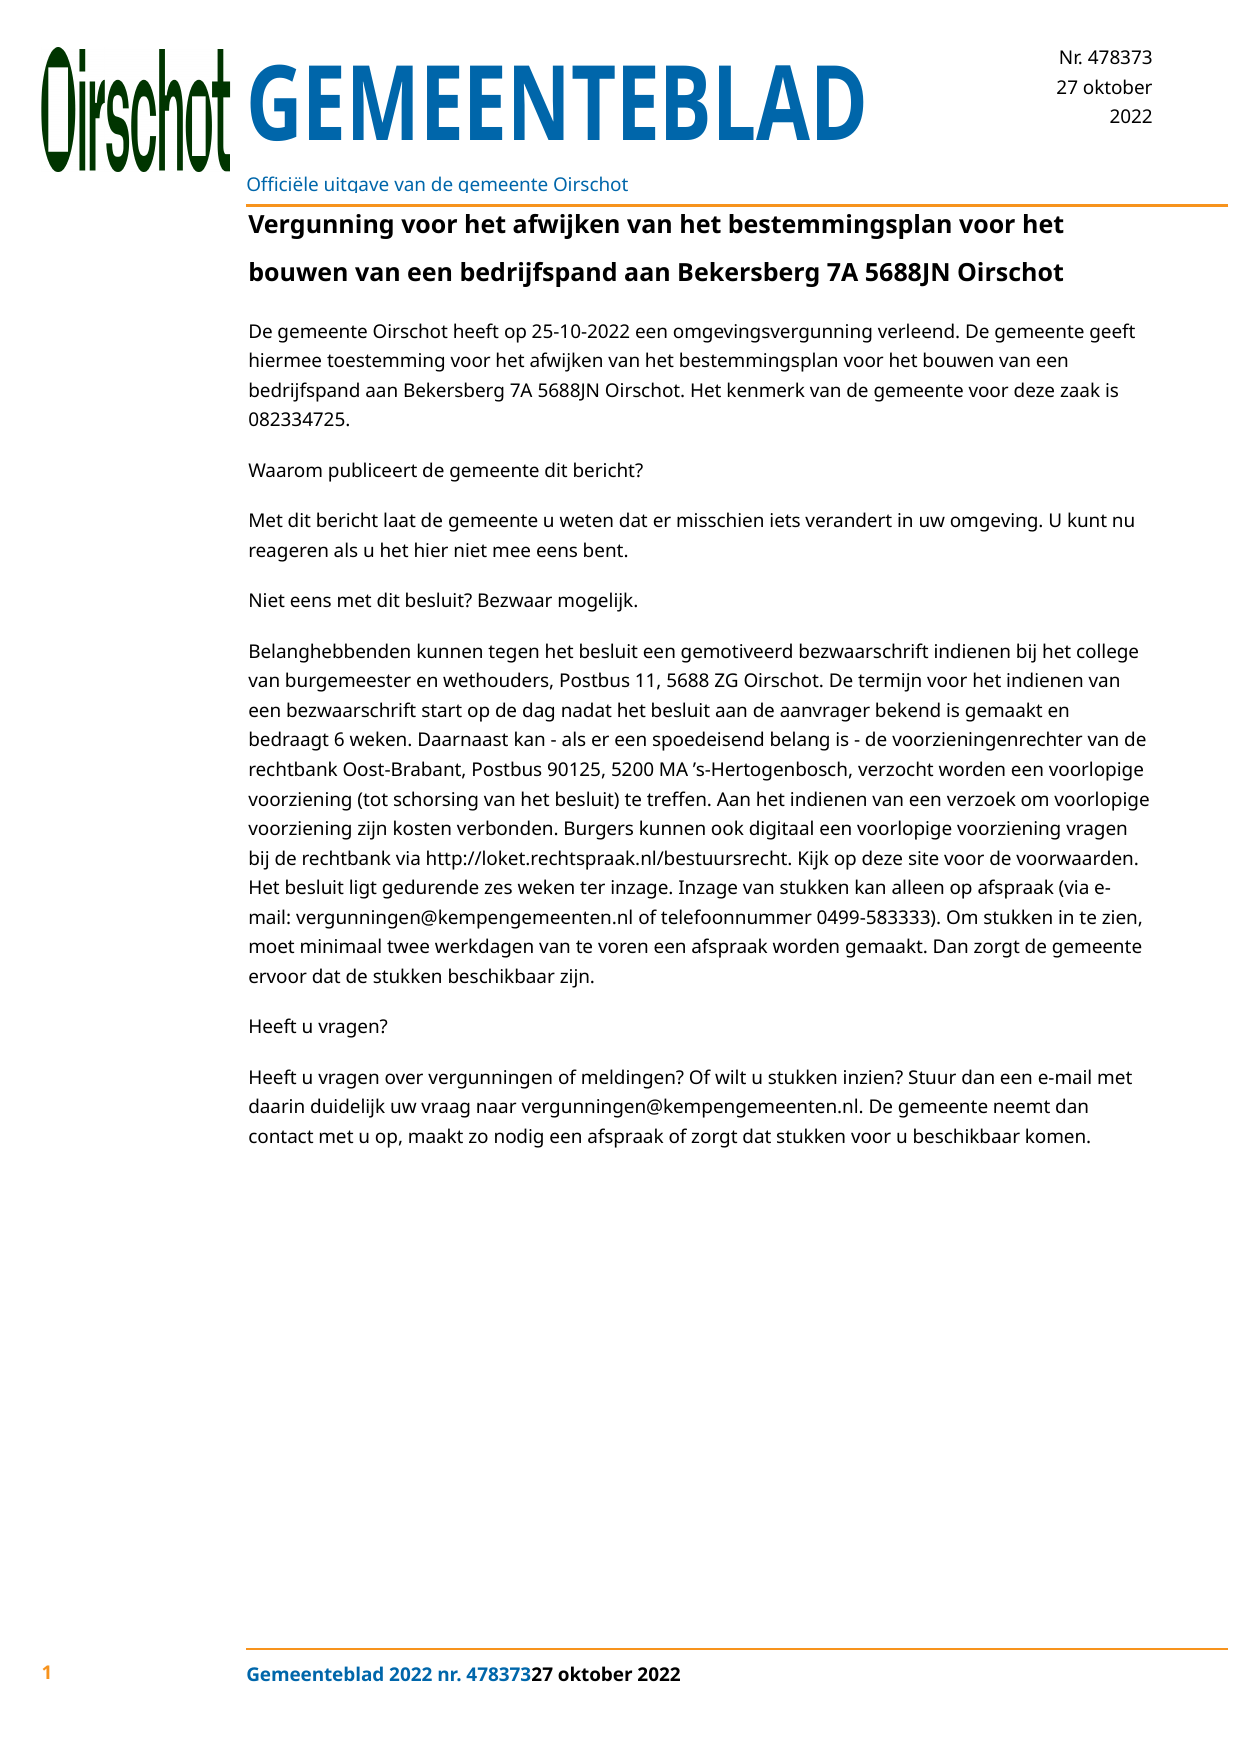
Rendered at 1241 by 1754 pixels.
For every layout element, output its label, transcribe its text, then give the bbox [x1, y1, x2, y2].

text Niet eens met dit besluit? Bezwaar mogelijk. [248, 587, 1152, 613]
text Heeft u vragen? [248, 1014, 1152, 1039]
text Vergunning voor het afwijken van het bestemmingsplan voor het bouwen van een bedrijfspand aan Bekersberg 7A 5688JN Oirschot [248, 207, 1152, 288]
picture [41, 47, 231, 172]
text Waarom publiceert de gemeente dit bericht? [248, 457, 1152, 483]
text Heeft u vragen over vergunningen of meldingen? Of wilt u stukken inzien? Stuur dan een e-mail met daarin duidelijk uw vraag naar vergunningen@kempengemeenten.nl. De gemeente neemt dan contact met u op, maakt zo nodig een afspraak of zorgt dat stukken voor u beschikbaar komen. [248, 1064, 1152, 1149]
text De gemeente Oirschot heeft op 25-10-2022 een omgevingsvergunning verleend. De gemeente geeft hiermee toestemming voor het afwijken van het bestemmingsplan voor het bouwen van een bedrijfspand aan Bekersberg 7A 5688JN Oirschot. Het kenmerk van de gemeente voor deze zaak is 082334725. [248, 318, 1152, 432]
text Met dit bericht laat de gemeente u weten dat er misschien iets verandert in uw omgeving. U kunt nu reageren als u het hier niet mee eens bent. [248, 507, 1152, 563]
text Belanghebbenden kunnen tegen het besluit een gemotiveerd bezwaarschrift indienen bij het college van burgemeester en wethouders, Postbus 11, 5688 ZG Oirschot. De termijn voor het indienen van een bezwaarschrift start op de dag nadat het besluit aan de aanvrager bekend is gemaakt en bedraagt 6 weken. Daarnaast kan - als er een spoedeisend belang is - de voorzieningenrechter van de rechtbank Oost-Brabant, Postbus 90125, 5200 MA ’s-Hertogenbosch, verzocht worden een voorlopige voorziening (tot schorsing van het besluit) te treffen. Aan het indienen van een verzoek om voorlopige voorziening zijn kosten verbonden. Burgers kunnen ook digitaal een voorlopige voorziening vragen bij de rechtbank via http://loket.rechtspraak.nl/bestuursrecht. Kijk op deze site voor de voorwaarden. Het besluit ligt gedurende zes weken ter inzage. Inzage van stukken kan alleen op afspraak (via e-mail: vergunningen@kempengemeenten.nl of telefoonnummer 0499-583333). Om stukken in te zien, moet minimaal twee werkdagen van te voren een afspraak worden gemaakt. Dan zorgt de gemeente ervoor dat de stukken beschikbaar zijn. [248, 638, 1152, 989]
